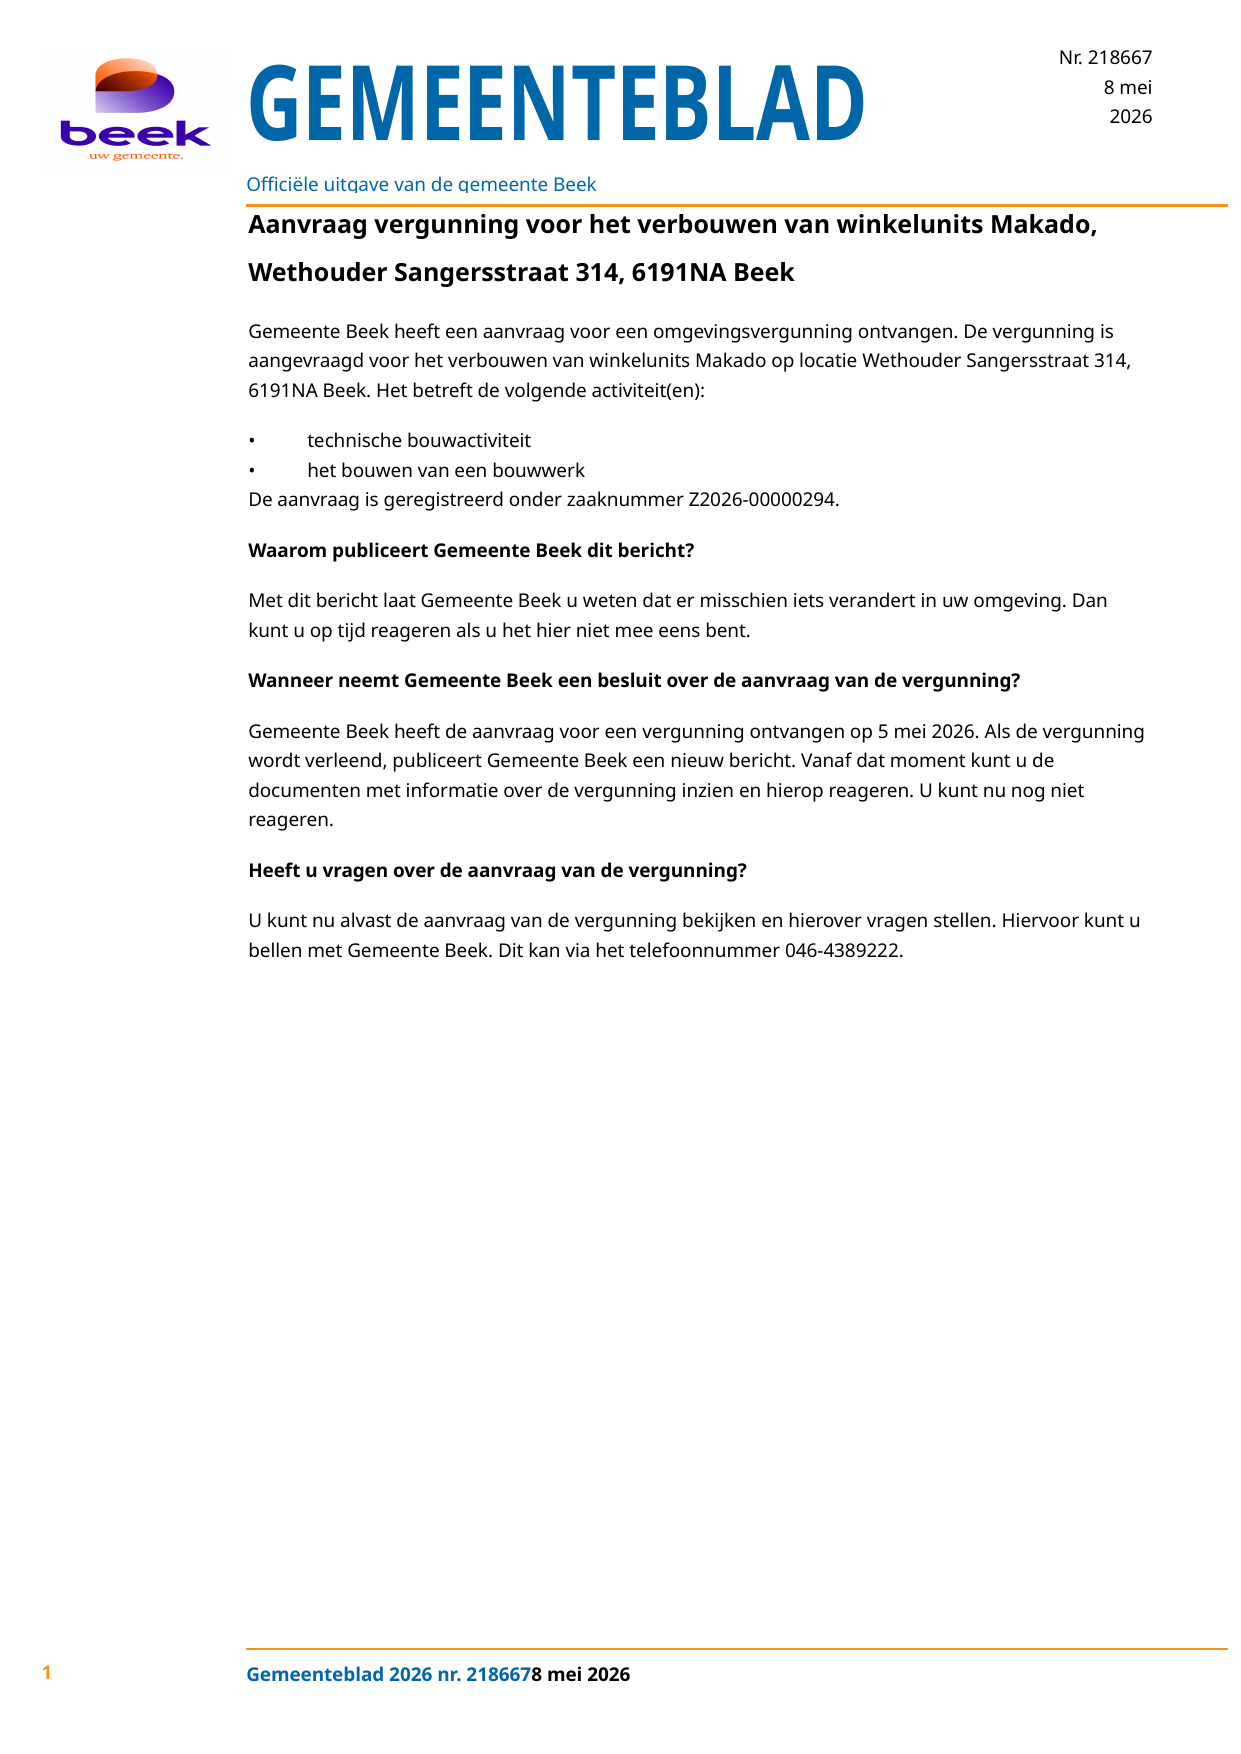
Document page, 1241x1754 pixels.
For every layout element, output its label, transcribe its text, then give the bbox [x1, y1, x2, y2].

text De aanvraag is geregistreerd onder zaaknummer Z2026-00000294. [248, 487, 1152, 512]
text Aanvraag vergunning voor het verbouwen van winkelunits Makado, Wethouder Sangersstraat 314, 6191NA Beek [248, 207, 1152, 288]
text U kunt nu alvast de aanvraag van de vergunning bekijken en hierover vragen stellen. Hiervoor kunt u bellen met Gemeente Beek. Dit kan via het telefoonnummer 046-4389222. [248, 907, 1152, 963]
text Waarom publiceert Gemeente Beek dit bericht? [248, 537, 1152, 563]
text Gemeente Beek heeft de aanvraag voor een vergunning ontvangen op 5 mei 2026. Als de vergunning wordt verleend, publiceert Gemeente Beek een nieuw bericht. Vanaf dat moment kunt u de documenten met informatie over de vergunning inzien en hierop reageren. U kunt nu nog niet reageren. [248, 718, 1152, 832]
picture [41, 47, 231, 172]
list technische bouwactiviteit [248, 427, 1152, 453]
text Gemeente Beek heeft een aanvraag voor een omgevingsvergunning ontvangen. De vergunning is aangevraagd voor het verbouwen van winkelunits Makado op locatie Wethouder Sangersstraat 314, 6191NA Beek. Het betreft de volgende activiteit(en): [248, 318, 1152, 403]
text Heeft u vragen over de aanvraag van de vergunning? [248, 857, 1152, 883]
text Met dit bericht laat Gemeente Beek u weten dat er misschien iets verandert in uw omgeving. Dan kunt u op tijd reageren als u het hier niet mee eens bent. [248, 587, 1152, 643]
text Wanneer neemt Gemeente Beek een besluit over de aanvraag van de vergunning? [248, 667, 1152, 693]
list het bouwen van een bouwwerk [248, 457, 1152, 483]
